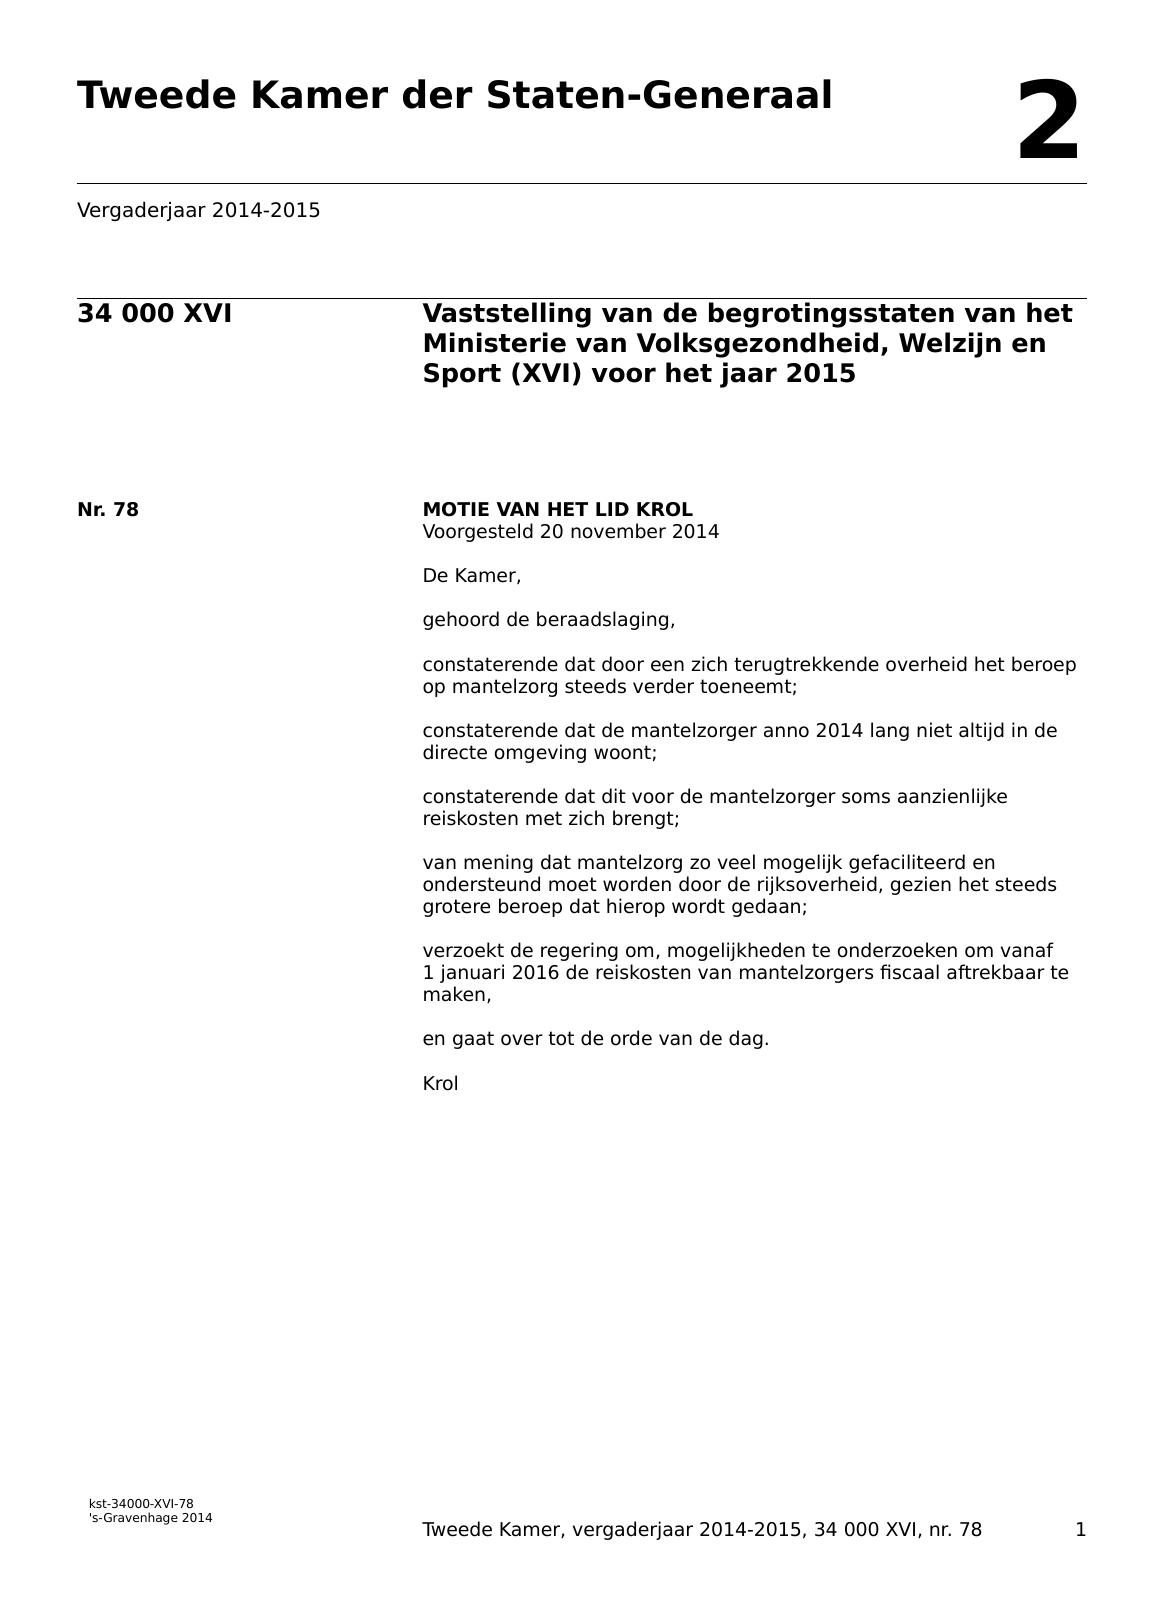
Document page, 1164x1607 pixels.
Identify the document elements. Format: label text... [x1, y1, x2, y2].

subtitle Nr. 78 MOTIE VAN HET LID KROL [77, 499, 1087, 521]
table_header Tweede Kamer der Staten-Generaal [77, 59, 886, 183]
text van mening dat mantelzorg zo veel mogelijk gefaciliteerd en ondersteund moet worden door de rijksoverheid, gezien het steeds grotere beroep dat hierop wordt gedaan; [422, 852, 1087, 918]
table_header 2 [886, 59, 1087, 183]
text verzoekt de regering om, mogelijkheden te onderzoeken om vanaf 1 januari 2016 de reiskosten van mantelzorgers fiscaal aftrekbaar te maken, [422, 940, 1087, 1006]
text constaterende dat door een zich terugtrekkende overheid het beroep op mantelzorg steeds verder toeneemt; [422, 653, 1087, 697]
table_cell Vergaderjaar 2014-2015 [77, 184, 1087, 298]
text constaterende dat dit voor de mantelzorger soms aanzienlijke reiskosten met zich brengt; [422, 786, 1087, 830]
text Krol [422, 1072, 1087, 1094]
text en gaat over tot de orde van de dag. [422, 1028, 1087, 1050]
text constaterende dat de mantelzorger anno 2014 lang niet altijd in de directe omgeving woont; [422, 720, 1087, 764]
text 's-Gravenhage 2014 [88, 1511, 323, 1525]
text De Kamer, [422, 565, 1087, 587]
text Voorgesteld 20 november 2014 [422, 521, 1087, 543]
text gehoord de beraadslaging, [422, 609, 1087, 631]
subtitle 34 000 XVI Vaststelling van de begrotingsstaten van het Ministerie van Volksgezondheid, Welzijn en Sport (XVI) voor het jaar 2015 [77, 299, 1087, 388]
text kst-34000-XVI-78 [88, 1497, 323, 1511]
